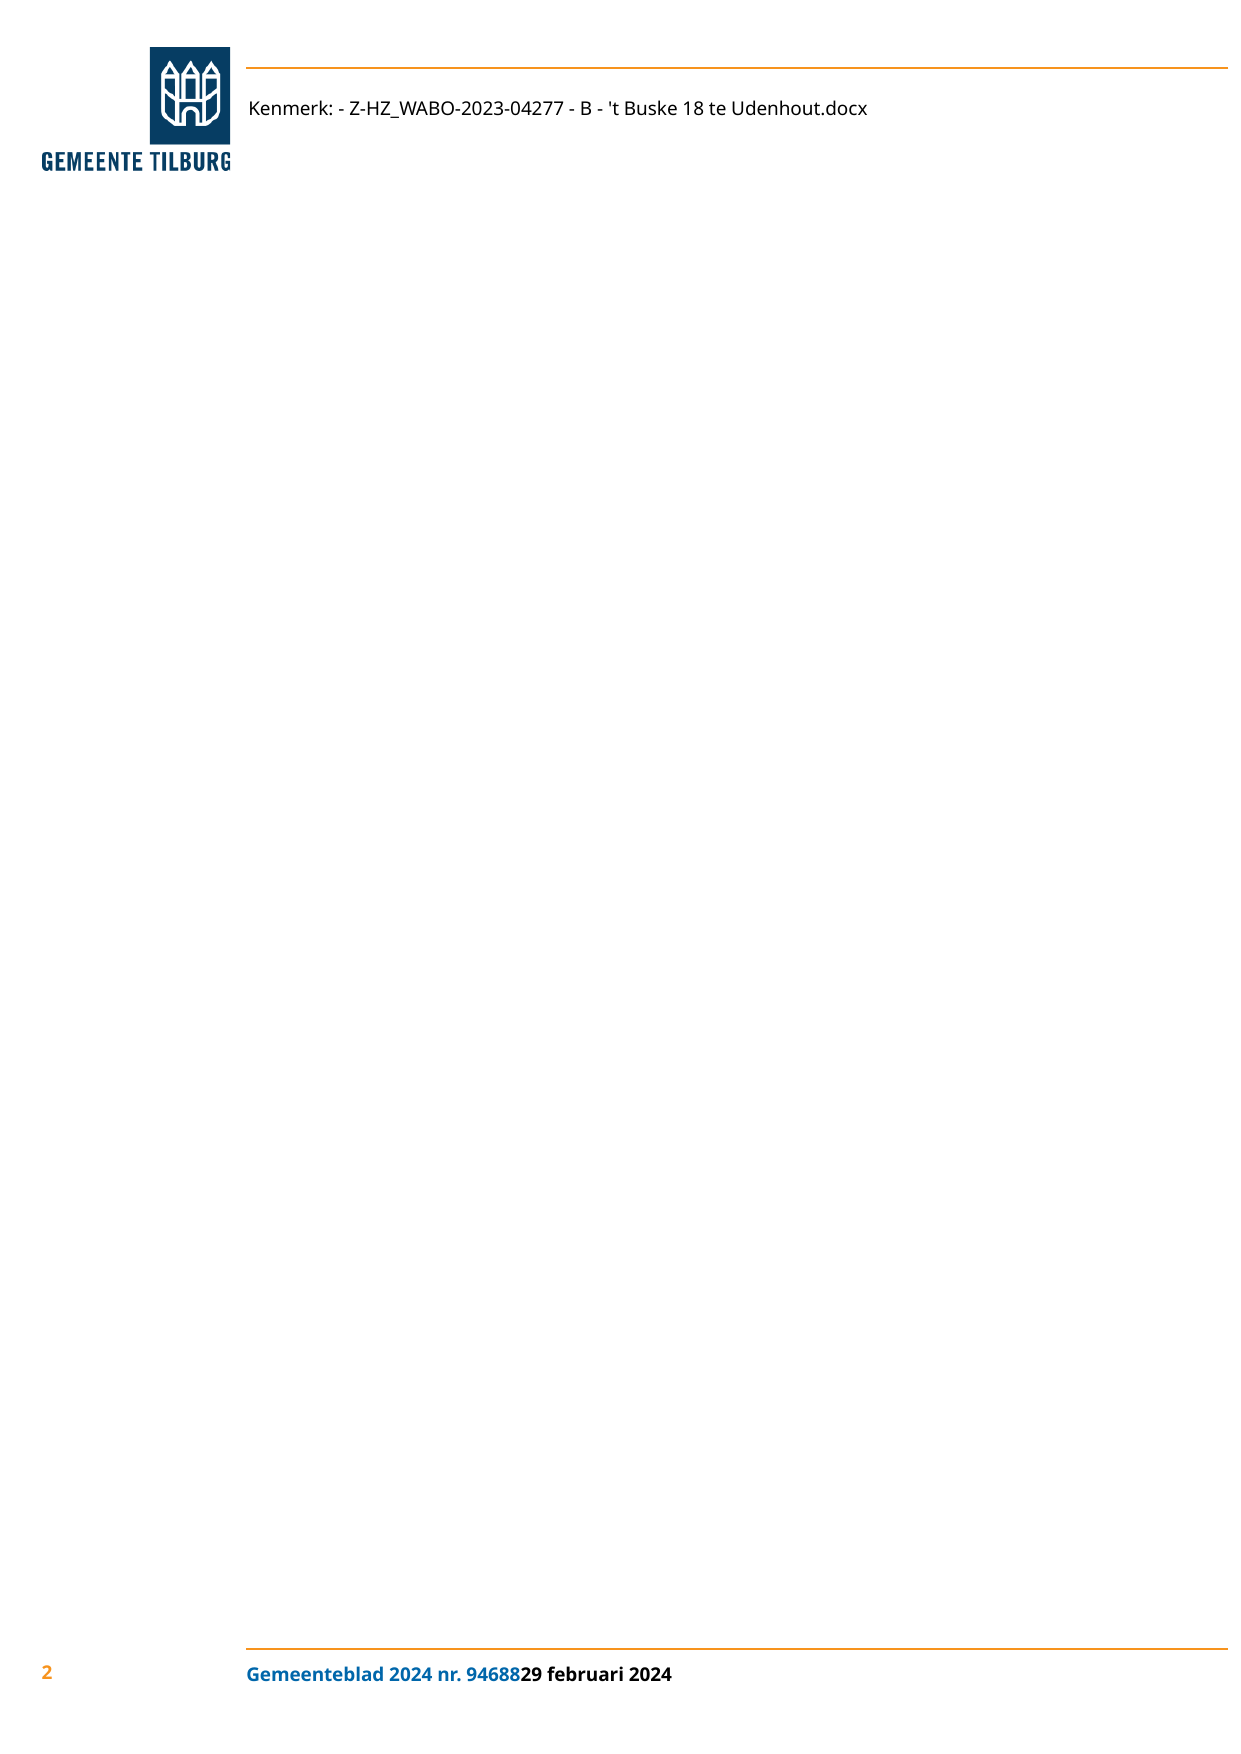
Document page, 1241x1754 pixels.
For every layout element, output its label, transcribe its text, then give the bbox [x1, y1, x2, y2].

picture [41, 47, 231, 172]
text Kenmerk: - Z-HZ_WABO-2023-04277 - B - 't Buske 18 te Udenhout.docx [248, 95, 1152, 121]
